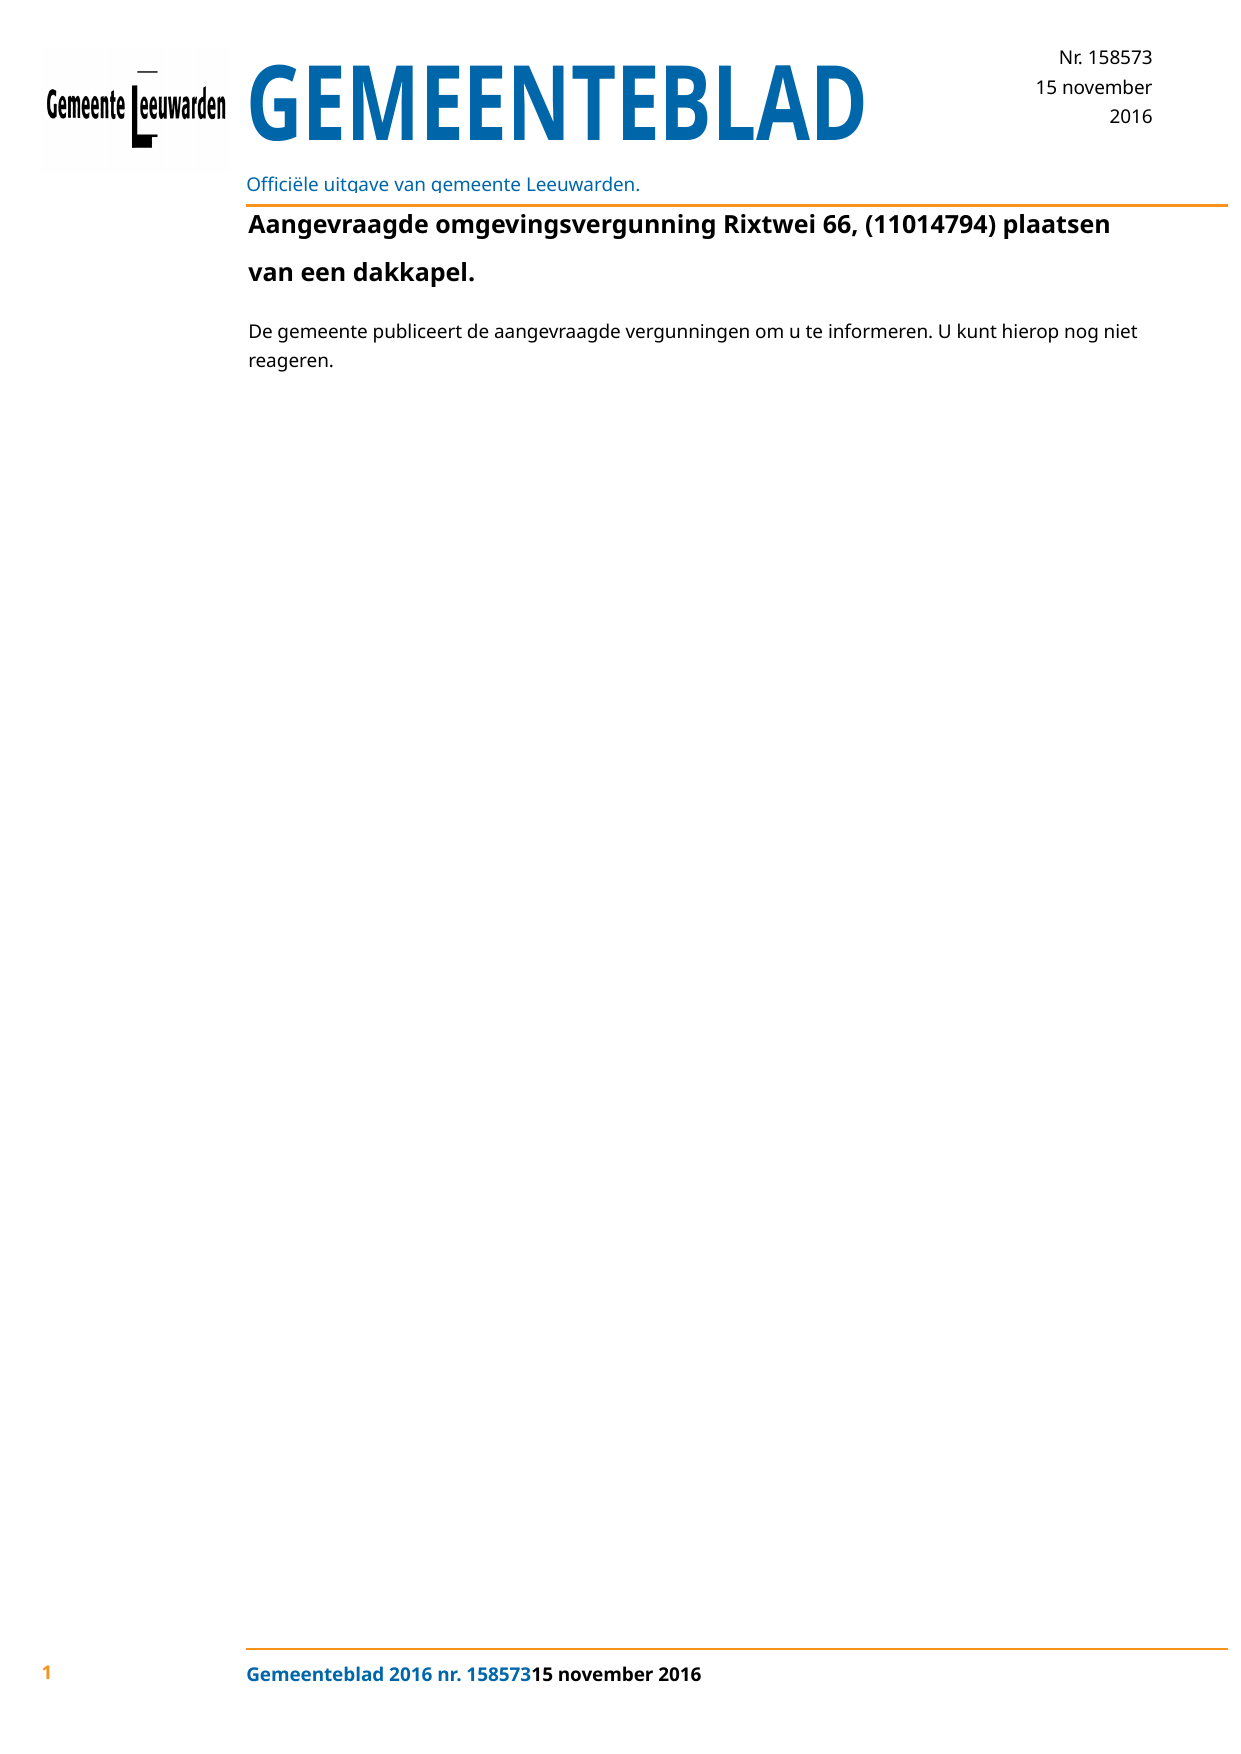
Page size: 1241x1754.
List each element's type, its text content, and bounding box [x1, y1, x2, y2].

text Aangevraagde omgevingsvergunning Rixtwei 66, (11014794) plaatsen van een dakkapel. [248, 207, 1152, 288]
picture [41, 47, 231, 172]
text De gemeente publiceert de aangevraagde vergunningen om u te informeren. U kunt hierop nog niet reageren. [248, 318, 1152, 373]
